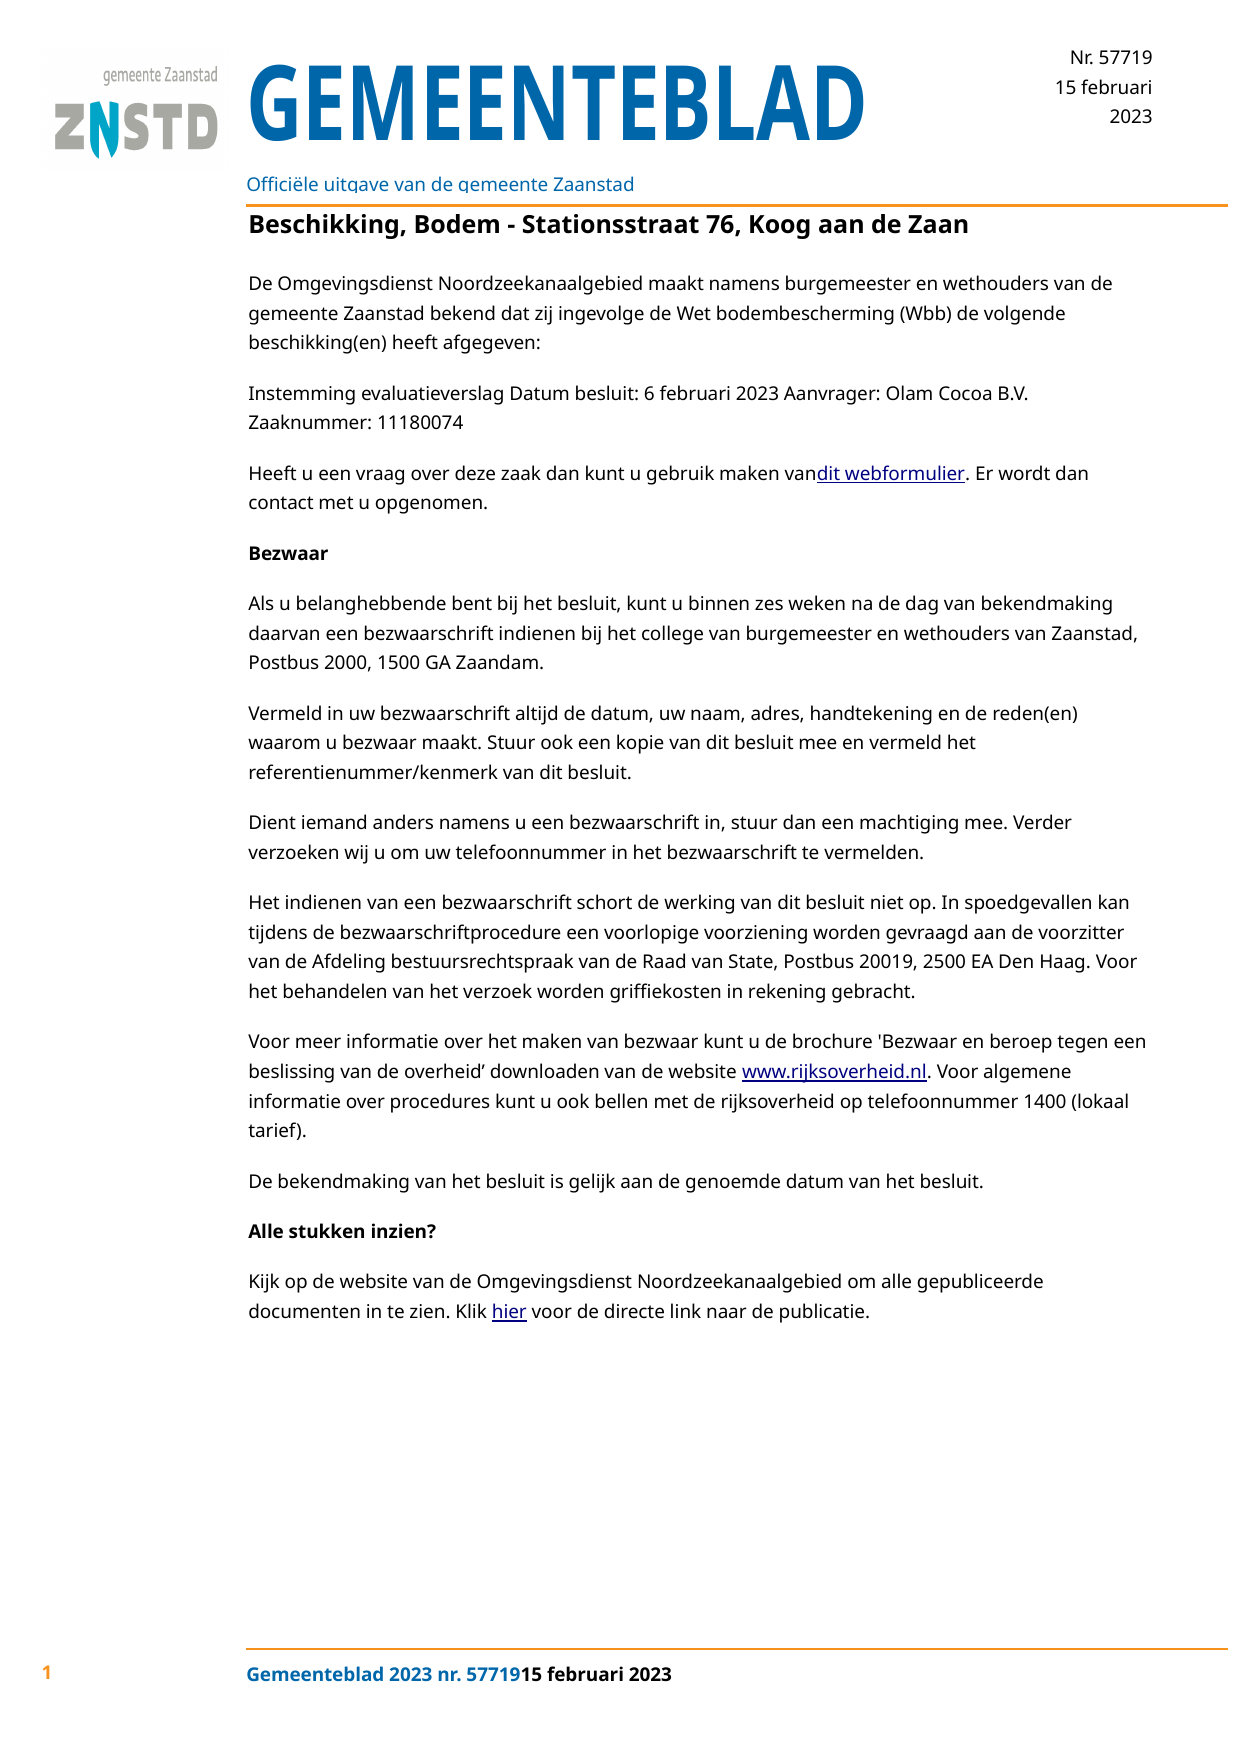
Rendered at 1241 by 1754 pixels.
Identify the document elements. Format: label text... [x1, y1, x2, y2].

picture [41, 47, 231, 172]
text Alle stukken inzien? [248, 1218, 1152, 1244]
text Kijk op de website van de Omgevingsdienst Noordzeekanaalgebied om alle gepubliceerde documenten in te zien. Klik hier voor de directe link naar de publicatie. [248, 1269, 1152, 1324]
text De bekendmaking van het besluit is gelijk aan de genoemde datum van het besluit. [248, 1168, 1152, 1193]
text Als u belanghebbende bent bij het besluit, kunt u binnen zes weken na de dag van bekendmaking daarvan een bezwaarschrift indienen bij het college van burgemeester en wethouders van Zaanstad, Postbus 2000, 1500 GA Zaandam. [248, 590, 1152, 675]
text Het indienen van een bezwaarschrift schort de werking van dit besluit niet op. In spoedgevallen kan tijdens de bezwaarschriftprocedure een voorlopige voorziening worden gevraagd aan de voorzitter van de Afdeling bestuursrechtspraak van de Raad van State, Postbus 20019, 2500 EA Den Haag. Voor het behandelen van het verzoek worden griffiekosten in rekening gebracht. [248, 889, 1152, 1004]
text De Omgevingsdienst Noordzeekanaalgebied maakt namens burgemeester en wethouders van de gemeente Zaanstad bekend dat zij ingevolge de Wet bodembescherming (Wbb) de volgende beschikking(en) heeft afgegeven: [248, 270, 1152, 355]
text Dient iemand anders namens u een bezwaarschrift in, stuur dan een machtiging mee. Verder verzoeken wij u om uw telefoonnummer in het bezwaarschrift te vermelden. [248, 809, 1152, 865]
text Beschikking, Bodem - Stationsstraat 76, Koog aan de Zaan [248, 207, 1152, 241]
text Bezwaar [248, 540, 1152, 566]
text Heeft u een vraag over deze zaak dan kunt u gebruik maken vandit webformulier. Er wordt dan contact met u opgenomen. [248, 460, 1152, 515]
text Voor meer informatie over het maken van bezwaar kunt u de brochure 'Bezwaar en beroep tegen een beslissing van de overheid’ downloaden van de website www.rijksoverheid.nl. Voor algemene informatie over procedures kunt u ook bellen met de rijksoverheid op telefoonnummer 1400 (lokaal tarief). [248, 1029, 1152, 1143]
text Vermeld in uw bezwaarschrift altijd de datum, uw naam, adres, handtekening en de reden(en) waarom u bezwaar maakt. Stuur ook een kopie van dit besluit mee en vermeld het referentienummer/kenmerk van dit besluit. [248, 700, 1152, 785]
text Instemming evaluatieverslag Datum besluit: 6 februari 2023 Aanvrager: Olam Cocoa B.V. Zaaknummer: 11180074 [248, 380, 1152, 435]
